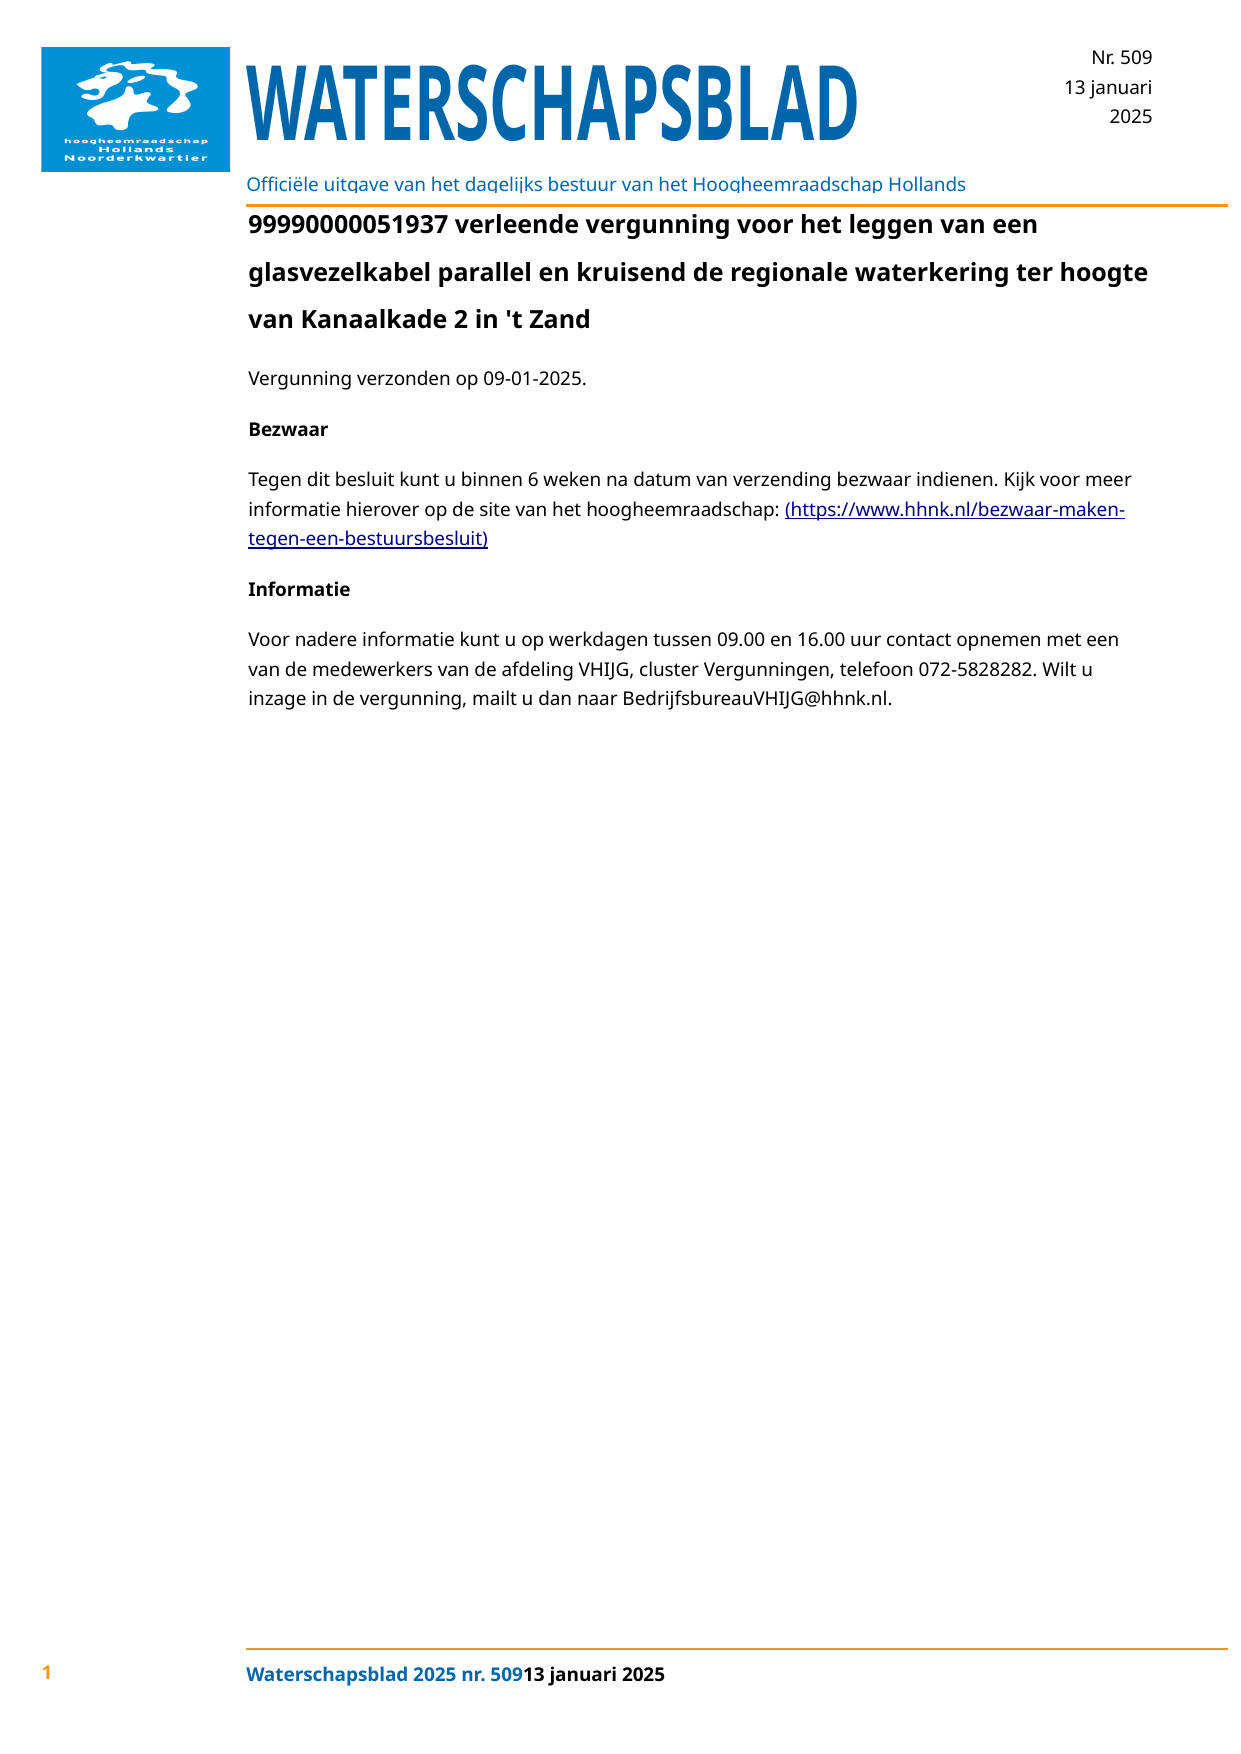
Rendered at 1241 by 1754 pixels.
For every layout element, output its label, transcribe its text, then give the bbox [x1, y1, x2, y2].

text Informatie [248, 576, 1152, 602]
text 99990000051937 verleende vergunning voor het leggen van een glasvezelkabel parallel en kruisend de regionale waterkering ter hoogte van Kanaalkade 2 in 't Zand [248, 207, 1152, 336]
text Vergunning verzonden op 09-01-2025. [248, 366, 1152, 391]
text Tegen dit besluit kunt u binnen 6 weken na datum van verzending bezwaar indienen. Kijk voor meer informatie hierover op de site van het hoogheemraadschap: (https://www.hhnk.nl/bezwaar-maken-tegen-een-bestuursbesluit) [248, 466, 1152, 551]
picture [129, 76, 144, 82]
text Bezwaar [248, 416, 1152, 442]
picture [78, 64, 122, 99]
text Voor nadere informatie kunt u op werkdagen tussen 09.00 en 16.00 uur contact opnemen met een van de medewerkers van de afdeling VHIJG, cluster Vergunningen, telefoon 072-5828282. Wilt u inzage in de vergunning, mailt u dan naar BedrijfsbureauVHIJG@hhnk.nl. [248, 626, 1152, 711]
picture [88, 87, 157, 130]
picture [118, 62, 197, 112]
